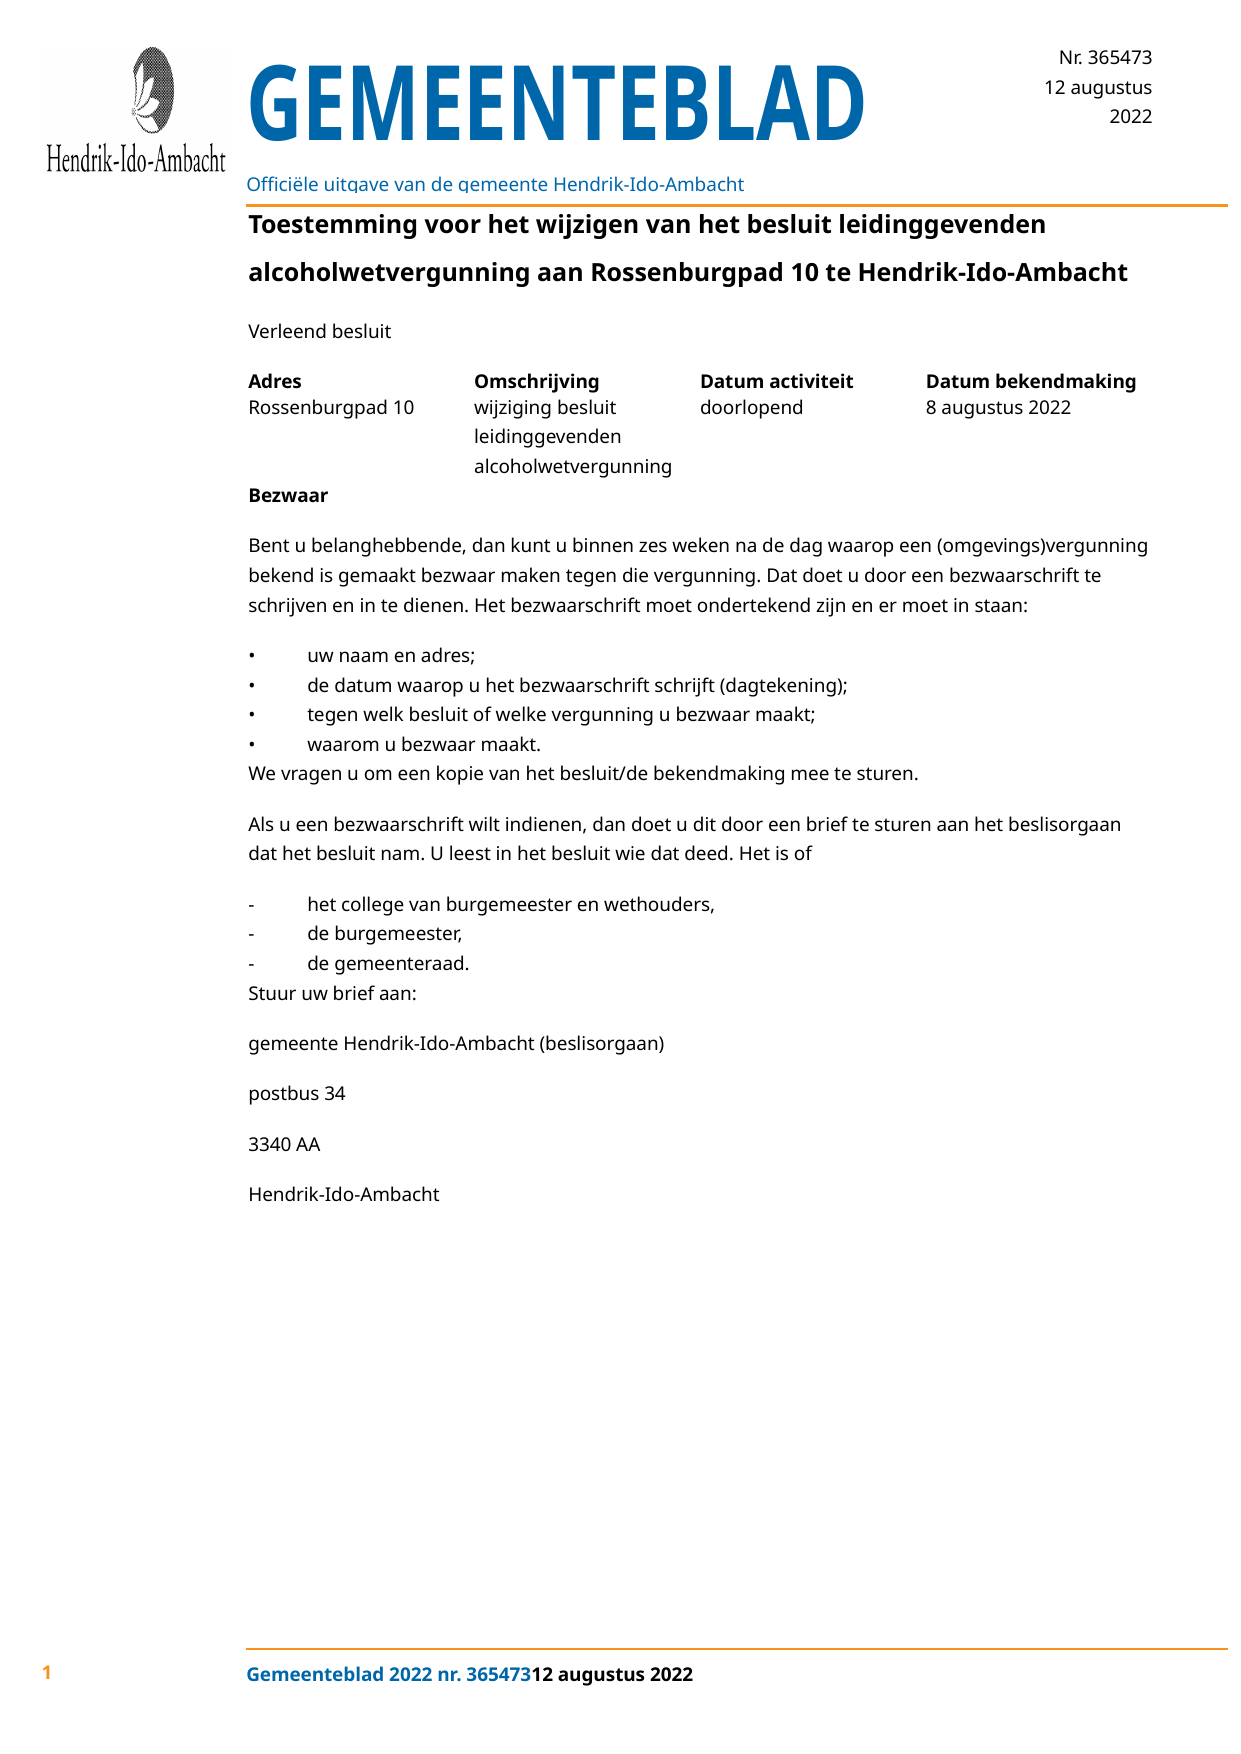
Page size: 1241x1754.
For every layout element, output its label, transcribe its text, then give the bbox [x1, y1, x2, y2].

table_cell Rossenburgpad 10 [248, 394, 474, 479]
list de burgemeester, [248, 921, 1152, 946]
list het college van burgemeester en wethouders, [248, 891, 1152, 917]
table_header Datum bekendmaking [926, 369, 1152, 394]
text Bent u belanghebbende, dan kunt u binnen zes weken na de dag waarop een (omgevings)vergunning bekend is gemaakt bezwaar maken tegen die vergunning. Dat doet u door een bezwaarschrift te schrijven en in te dienen. Het bezwaarschrift moet ondertekend zijn en er moet in staan: [248, 533, 1152, 618]
table_cell wijziging besluit leidinggevenden alcoholwetvergunning [474, 394, 700, 479]
list de gemeenteraad. [248, 950, 1152, 976]
list tegen welk besluit of welke vergunning u bezwaar maakt; [248, 701, 1152, 727]
list waarom u bezwaar maakt. [248, 731, 1152, 757]
text gemeente Hendrik-Ido-Ambacht (beslisorgaan) [248, 1030, 1152, 1056]
table_header Omschrijving [474, 369, 700, 394]
text Als u een bezwaarschrift wilt indienen, dan doet u dit door een brief te sturen aan het beslisorgaan dat het besluit nam. U leest in het besluit wie dat deed. Het is of [248, 811, 1152, 866]
text 3340 AA [248, 1131, 1152, 1157]
text Toestemming voor het wijzigen van het besluit leidinggevenden alcoholwetvergunning aan Rossenburgpad 10 te Hendrik-Ido-Ambacht [248, 207, 1152, 288]
text Verleend besluit [248, 318, 1152, 344]
table_cell 8 augustus 2022 [926, 394, 1152, 479]
text Stuur uw brief aan: [248, 980, 1152, 1006]
table_header Datum activiteit [700, 369, 926, 394]
list uw naam en adres; [248, 642, 1152, 668]
text postbus 34 [248, 1081, 1152, 1106]
table_cell doorlopend [700, 394, 926, 479]
list de datum waarop u het bezwaarschrift schrijft (dagtekening); [248, 672, 1152, 698]
text Hendrik-Ido-Ambacht [248, 1181, 1152, 1207]
picture [41, 47, 231, 172]
table_header Adres [248, 369, 474, 394]
text We vragen u om een kopie van het besluit/de bekendmaking mee te sturen. [248, 761, 1152, 786]
text Bezwaar [248, 482, 1152, 508]
